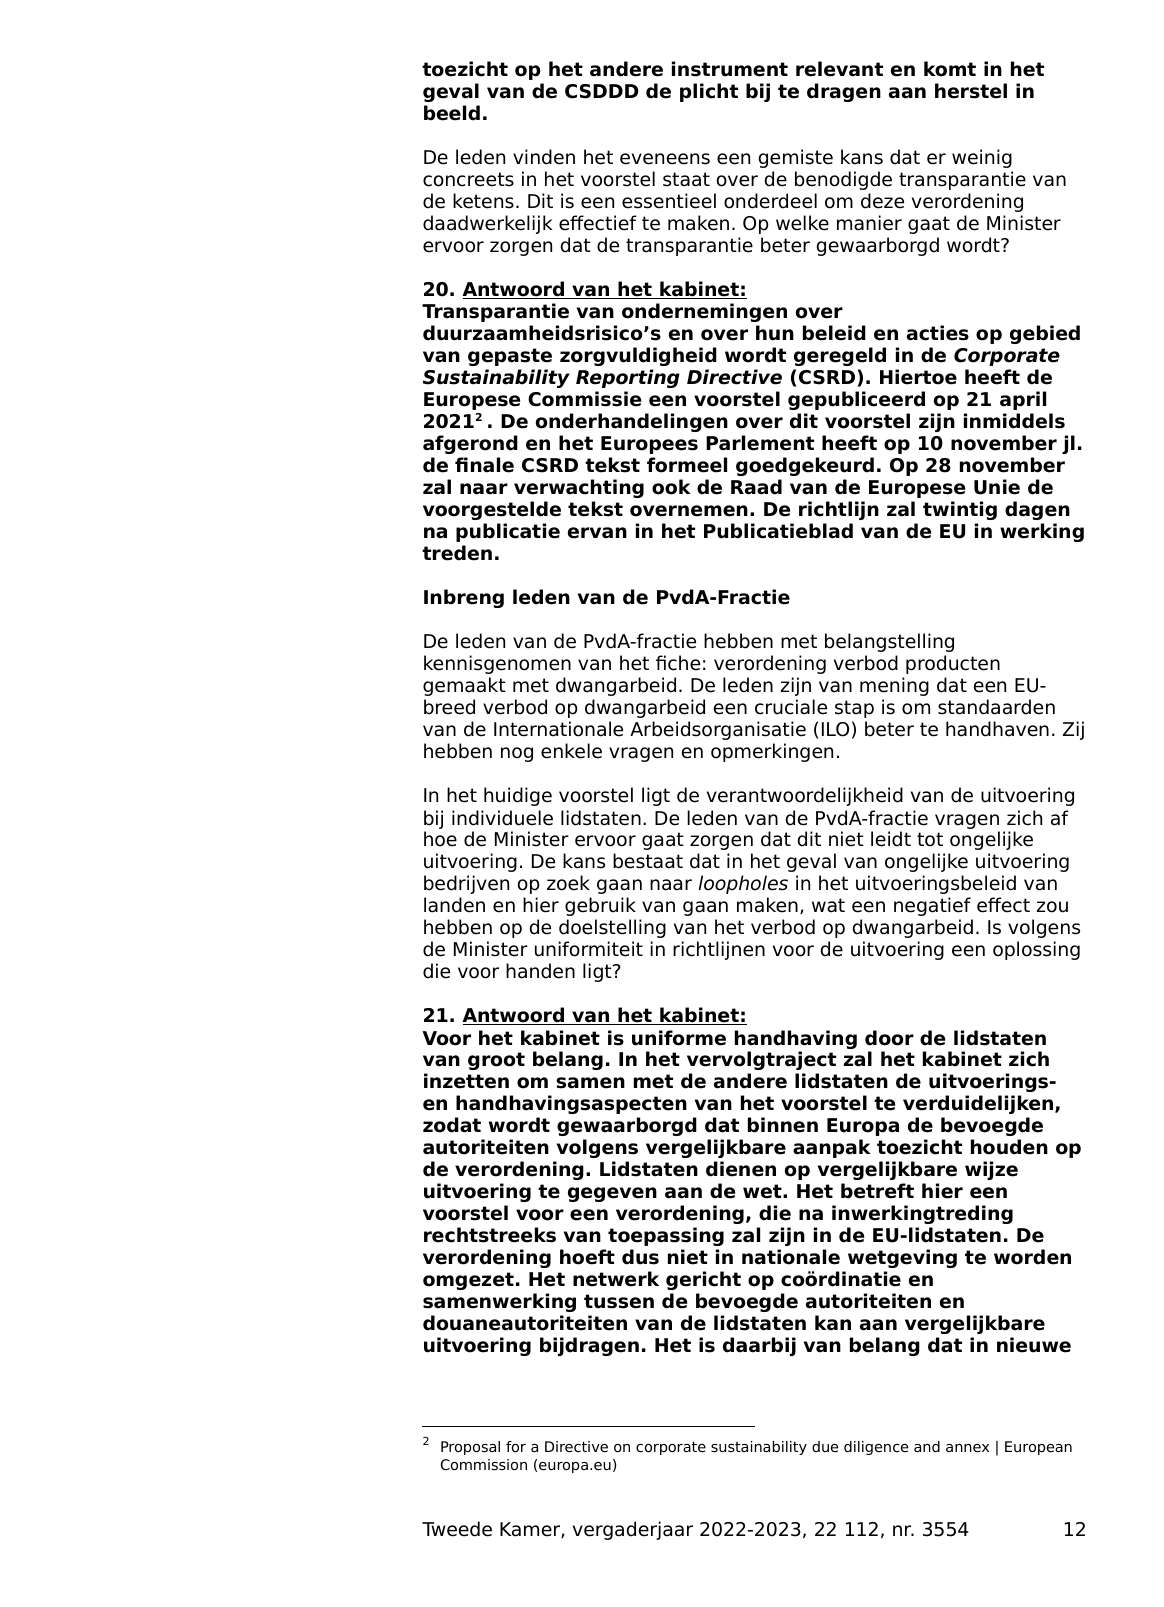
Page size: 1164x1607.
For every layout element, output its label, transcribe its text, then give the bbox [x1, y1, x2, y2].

text De leden vinden het eveneens een gemiste kans dat er weinig concreets in het voorstel staat over de benodigde transparantie van de ketens. Dit is een essentieel onderdeel om deze verordening daadwerkelijk effectief te maken. Op welke manier gaat de Minister ervoor zorgen dat de transparantie beter gewaarborgd wordt? [422, 147, 1087, 257]
text De leden van de PvdA-fractie hebben met belangstelling kennisgenomen van het fiche: verordening verbod producten gemaakt met dwangarbeid. De leden zijn van mening dat een EU-breed verbod op dwangarbeid een cruciale stap is om standaarden van de Internationale Arbeidsorganisatie (ILO) beter te handhaven. Zij hebben nog enkele vragen en opmerkingen. [422, 631, 1087, 763]
text Proposal for a Directive on corporate sustainability due diligence and annex | European Commission (europa.eu) [422, 1435, 1087, 1474]
text 21. Antwoord van het kabinet: [422, 1005, 1087, 1027]
subtitle Inbreng leden van de PvdA-Fractie [422, 587, 1087, 609]
text In het huidige voorstel ligt de verantwoordelijkheid van de uitvoering bij individuele lidstaten. De leden van de PvdA-fractie vragen zich af hoe de Minister ervoor gaat zorgen dat dit niet leidt tot ongelijke uitvoering. De kans bestaat dat in het geval van ongelijke uitvoering bedrijven op zoek gaan naar loopholes in het uitvoeringsbeleid van landen en hier gebruik van gaan maken, wat een negatief effect zou hebben op de doelstelling van het verbod op dwangarbeid. Is volgens de Minister uniformiteit in richtlijnen voor de uitvoering een oplossing die voor handen ligt? [422, 785, 1087, 983]
text toezicht op het andere instrument relevant en komt in het geval van de CSDDD de plicht bij te dragen aan herstel in beeld. [422, 59, 1087, 125]
text Transparantie van ondernemingen over duurzaamheidsrisico’s en over hun beleid en acties op gebied van gepaste zorgvuldigheid wordt geregeld in de Corporate Sustainability Reporting Directive (CSRD). Hiertoe heeft de Europese Commissie een voorstel gepubliceerd op 21 april 2021. De onderhandelingen over dit voorstel zijn inmiddels afgerond en het Europees Parlement heeft op 10 november jl. de finale CSRD tekst formeel goedgekeurd. Op 28 november zal naar verwachting ook de Raad van de Europese Unie de voorgestelde tekst overnemen. De richtlijn zal twintig dagen na publicatie ervan in het Publicatieblad van de EU in werking treden. [422, 301, 1087, 565]
text Voor het kabinet is uniforme handhaving door de lidstaten van groot belang. In het vervolgtraject zal het kabinet zich inzetten om samen met de andere lidstaten de uitvoerings- en handhavingsaspecten van het voorstel te verduidelijken, zodat wordt gewaarborgd dat binnen Europa de bevoegde autoriteiten volgens vergelijkbare aanpak toezicht houden op de verordening. Lidstaten dienen op vergelijkbare wijze uitvoering te gegeven aan de wet. Het betreft hier een voorstel voor een verordening, die na inwerkingtreding rechtstreeks van toepassing zal zijn in de EU-lidstaten. De verordening hoeft dus niet in nationale wetgeving te worden omgezet. Het netwerk gericht op coördinatie en samenwerking tussen de bevoegde autoriteiten en douaneautoriteiten van de lidstaten kan aan vergelijkbare uitvoering bijdragen. Het is daarbij van belang dat in nieuwe [422, 1027, 1087, 1357]
text 20. Antwoord van het kabinet: [422, 279, 1087, 301]
